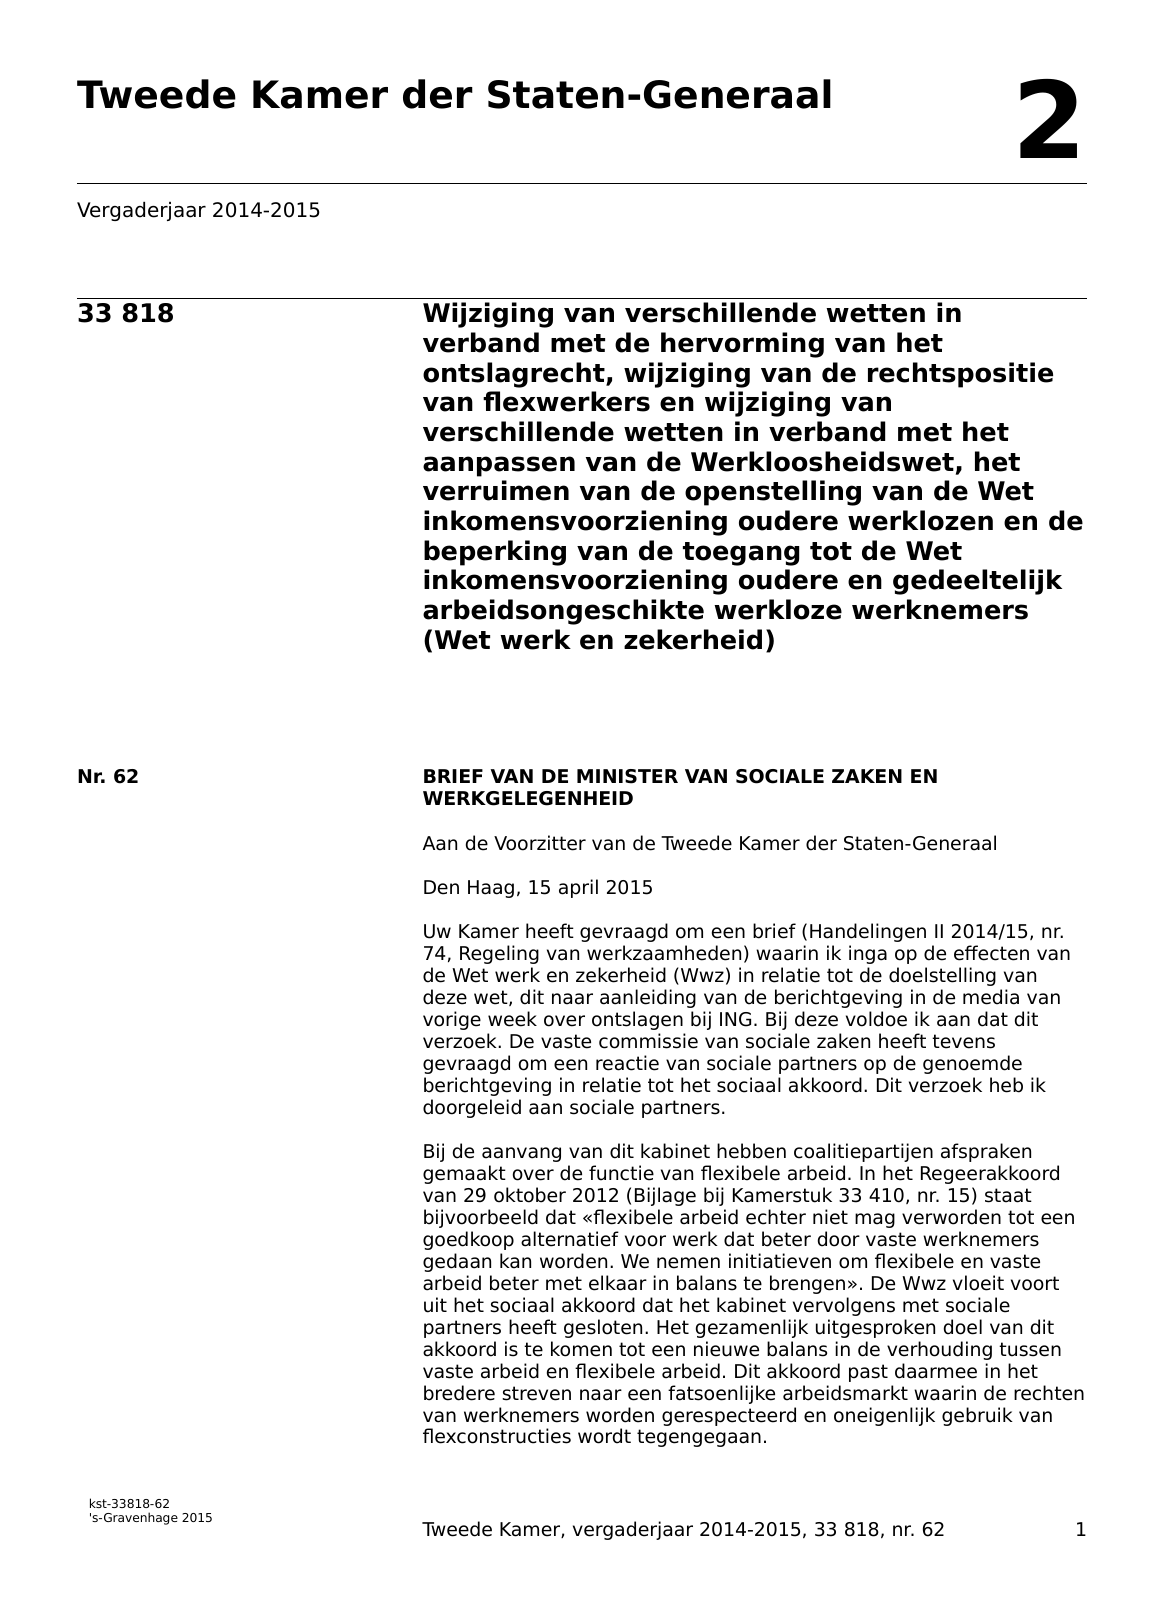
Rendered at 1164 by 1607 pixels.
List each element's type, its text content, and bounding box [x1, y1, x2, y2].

subtitle 33 818 Wijziging van verschillende wetten in verband met de hervorming van het ontslagrecht, wijziging van de rechtspositie van flexwerkers en wijziging van verschillende wetten in verband met het aanpassen van de Werkloosheidswet, het verruimen van de openstelling van de Wet inkomensvoorziening oudere werklozen en de beperking van de toegang tot de Wet inkomensvoorziening oudere en gedeeltelijk arbeidsongeschikte werkloze werknemers (Wet werk en zekerheid) [77, 299, 1087, 655]
table_cell Vergaderjaar 2014-2015 [77, 184, 1087, 298]
table_header 2 [886, 59, 1087, 183]
text 's-Gravenhage 2015 [88, 1511, 323, 1525]
subtitle Nr. 62 BRIEF VAN DE MINISTER VAN SOCIALE ZAKEN EN WERKGELEGENHEID [77, 766, 1087, 810]
table_header Tweede Kamer der Staten-Generaal [77, 59, 886, 183]
text Den Haag, 15 april 2015 [422, 877, 1087, 898]
text Uw Kamer heeft gevraagd om een brief (Handelingen II 2014/15, nr. 74, Regeling van werkzaamheden) waarin ik inga op de effecten van de Wet werk en zekerheid (Wwz) in relatie tot de doelstelling van deze wet, dit naar aanleiding van de berichtgeving in de media van vorige week over ontslagen bij ING. Bij deze voldoe ik aan dat dit verzoek. De vaste commissie van sociale zaken heeft tevens gevraagd om een reactie van sociale partners op de genoemde berichtgeving in relatie tot het sociaal akkoord. Dit verzoek heb ik doorgeleid aan sociale partners. [422, 921, 1087, 1118]
text kst-33818-62 [88, 1497, 323, 1511]
text Bij de aanvang van dit kabinet hebben coalitiepartijen afspraken gemaakt over de functie van flexibele arbeid. In het Regeerakkoord van 29 oktober 2012 (Bijlage bij Kamerstuk 33 410, nr. 15) staat bijvoorbeeld dat «flexibele arbeid echter niet mag verworden tot een goedkoop alternatief voor werk dat beter door vaste werknemers gedaan kan worden. We nemen initiatieven om flexibele en vaste arbeid beter met elkaar in balans te brengen». De Wwz vloeit voort uit het sociaal akkoord dat het kabinet vervolgens met sociale partners heeft gesloten. Het gezamenlijk uitgesproken doel van dit akkoord is te komen tot een nieuwe balans in de verhouding tussen vaste arbeid en flexibele arbeid. Dit akkoord past daarmee in het bredere streven naar een fatsoenlijke arbeidsmarkt waarin de rechten van werknemers worden gerespecteerd en oneigenlijk gebruik van flexconstructies wordt tegengegaan. [422, 1141, 1087, 1448]
text Aan de Voorzitter van de Tweede Kamer der Staten-Generaal [422, 832, 1087, 854]
